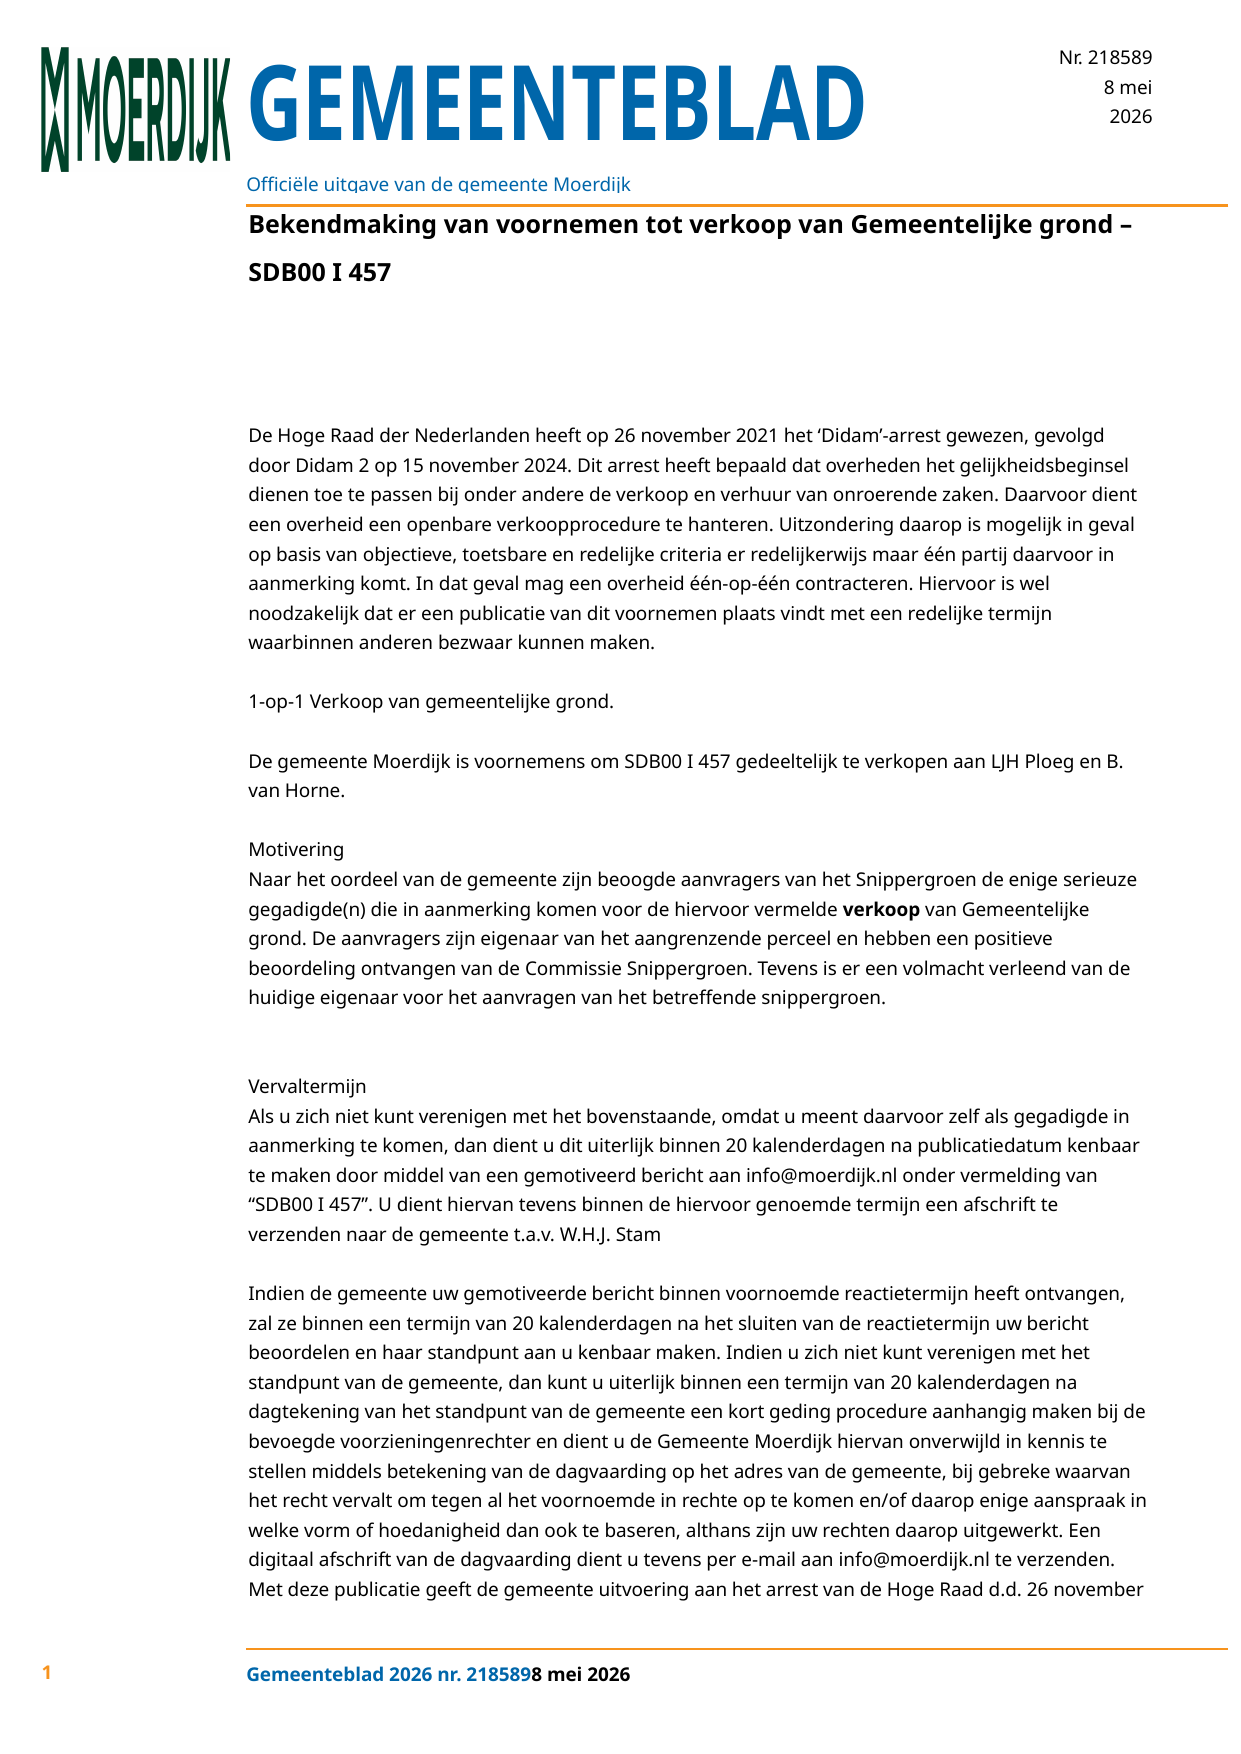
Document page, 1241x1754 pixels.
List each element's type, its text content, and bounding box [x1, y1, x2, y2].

text Indien de gemeente uw gemotiveerde bericht binnen voornoemde reactietermijn heeft ontvangen, zal ze binnen een termijn van 20 kalenderdagen na het sluiten van de reactietermijn uw bericht beoordelen en haar standpunt aan u kenbaar maken. Indien u zich niet kunt verenigen met het standpunt van de gemeente, dan kunt u uiterlijk binnen een termijn van 20 kalenderdagen na dagtekening van het standpunt van de gemeente een kort geding procedure aanhangig maken bij de bevoegde voorzieningenrechter en dient u de Gemeente Moerdijk hiervan onverwijld in kennis te stellen middels betekening van de dagvaarding op het adres van de gemeente, bij gebreke waarvan het recht vervalt om tegen al het voornoemde in rechte op te komen en/of daarop enige aanspraak in welke vorm of hoedanigheid dan ook te baseren, althans zijn uw rechten daarop uitgewerkt. Een digitaal afschrift van de dagvaarding dient u tevens per e-mail aan info@moerdijk.nl te verzenden. [248, 1280, 1152, 1572]
text Vervaltermijn [248, 1073, 1152, 1099]
text De Hoge Raad der Nederlanden heeft op 26 november 2021 het ‘Didam’-arrest gewezen, gevolgd door Didam 2 op 15 november 2024. Dit arrest heeft bepaald dat overheden het gelijkheidsbeginsel dienen toe te passen bij onder andere de verkoop en verhuur van onroerende zaken. Daarvoor dient een overheid een openbare verkoopprocedure te hanteren. Uitzondering daarop is mogelijk in geval op basis van objectieve, toetsbare en redelijke criteria er redelijkerwijs maar één partij daarvoor in aanmerking komt. In dat geval mag een overheid één-op-één contracteren. Hiervoor is wel noodzakelijk dat er een publicatie van dit voornemen plaats vindt met een redelijke termijn waarbinnen anderen bezwaar kunnen maken. [248, 422, 1152, 655]
text De gemeente Moerdijk is voornemens om SDB00 I 457 gedeeltelijk te verkopen aan LJH Ploeg en B. van Horne. [248, 748, 1152, 803]
picture [41, 47, 231, 172]
text Naar het oordeel van de gemeente zijn beoogde aanvragers van het Snippergroen de enige serieuze gegadigde(n) die in aanmerking komen voor de hiervoor vermelde verkoop van Gemeentelijke grond. De aanvragers zijn eigenaar van het aangrenzende perceel en hebben een positieve beoordeling ontvangen van de Commissie Snippergroen. Tevens is er een volmacht verleend van de huidige eigenaar voor het aanvragen van het betreffende snippergroen. [248, 866, 1152, 1010]
text Met deze publicatie geeft de gemeente uitvoering aan het arrest van de Hoge Raad d.d. 26 november [248, 1576, 1152, 1602]
text 1-op-1 Verkoop van gemeentelijke grond. [248, 689, 1152, 714]
text Als u zich niet kunt verenigen met het bovenstaande, omdat u meent daarvoor zelf als gegadigde in aanmerking te komen, dan dient u dit uiterlijk binnen 20 kalenderdagen na publicatiedatum kenbaar te maken door middel van een gemotiveerd bericht aan info@moerdijk.nl onder vermelding van “SDB00 I 457”. U dient hiervan tevens binnen de hiervoor genoemde termijn een afschrift te verzenden naar de gemeente t.a.v. W.H.J. Stam [248, 1103, 1152, 1247]
text Bekendmaking van voornemen tot verkoop van Gemeentelijke grond – SDB00 I 457 [248, 207, 1152, 288]
text Motivering [248, 837, 1152, 862]
